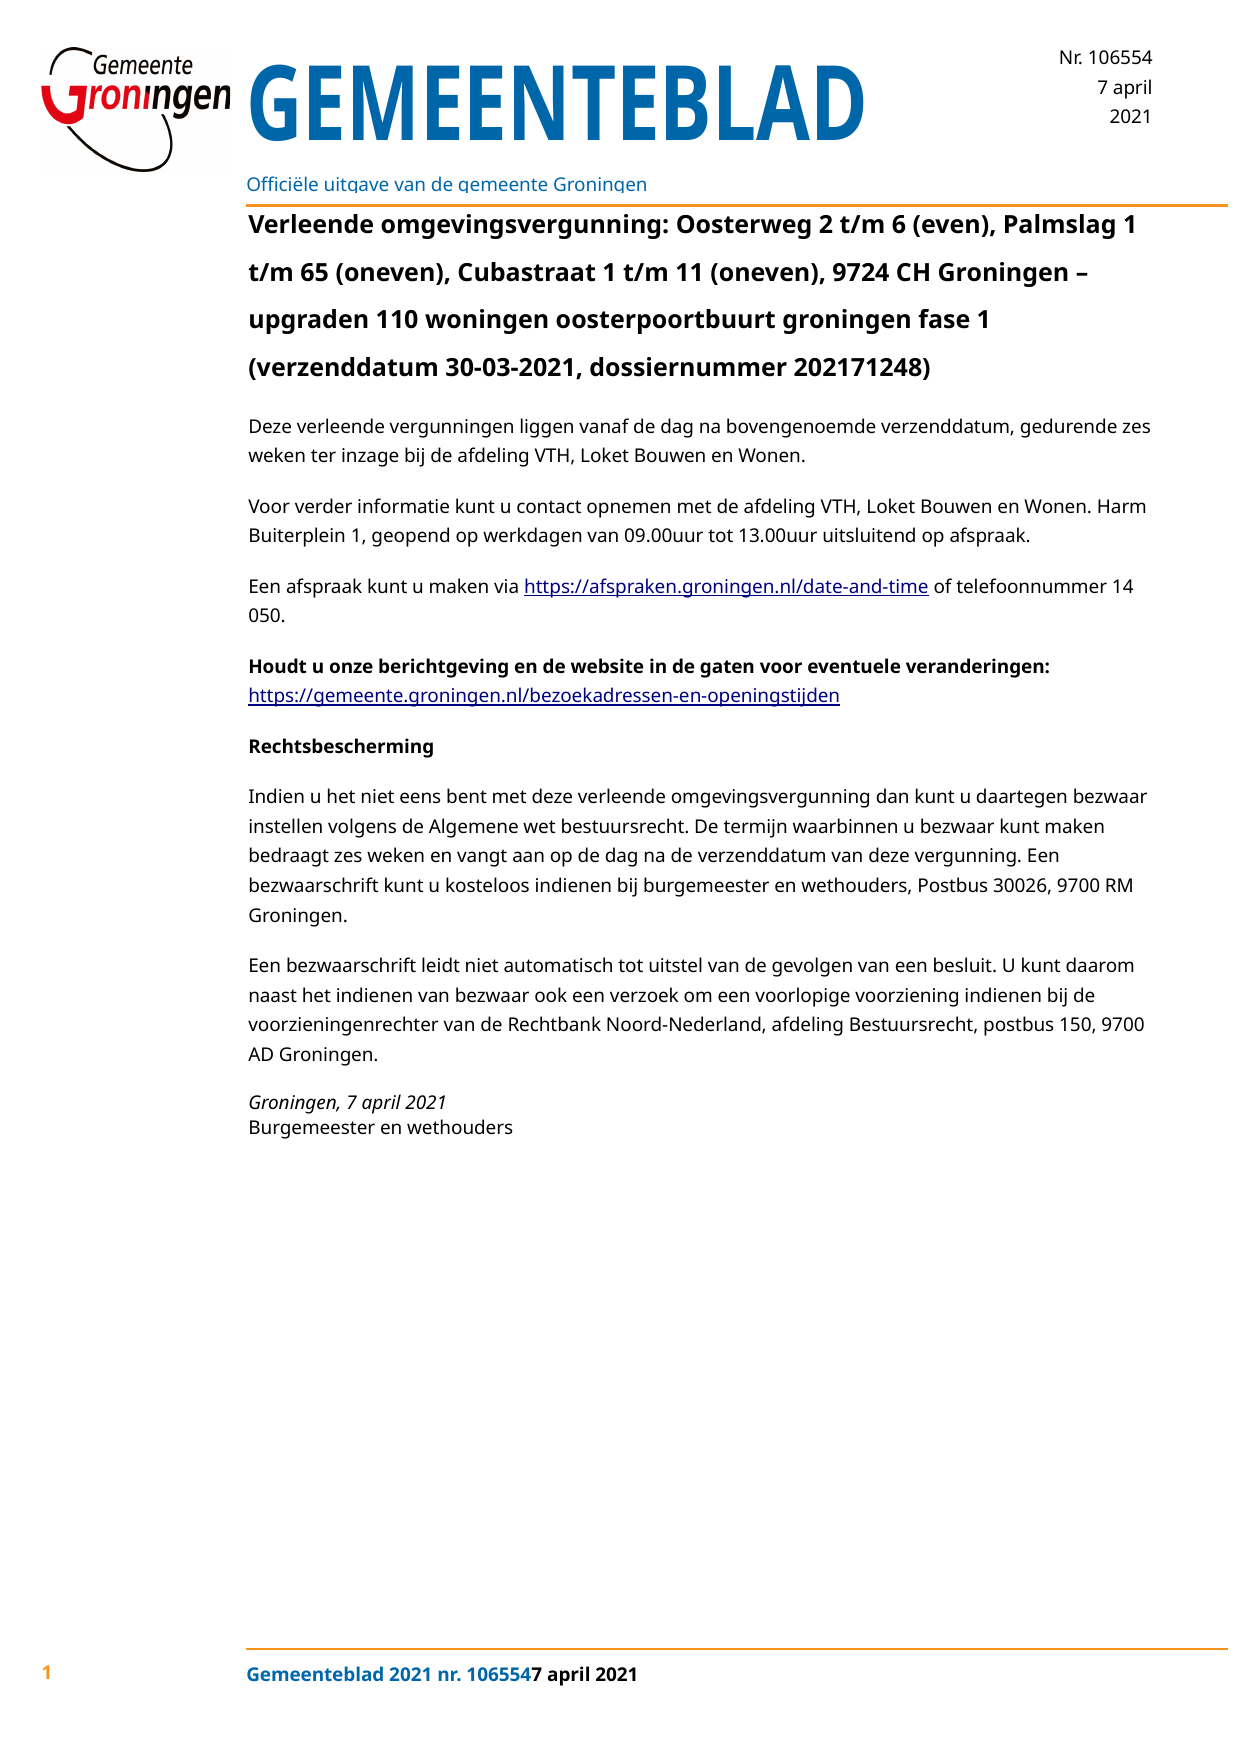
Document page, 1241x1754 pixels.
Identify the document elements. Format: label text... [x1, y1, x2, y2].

text Groningen, 7 april 2021 [248, 1089, 1152, 1114]
text Verleende omgevingsvergunning: Oosterweg 2 t/m 6 (even), Palmslag 1 t/m 65 (oneven), Cubastraat 1 t/m 11 (oneven), 9724 CH Groningen – upgraden 110 woningen oosterpoortbuurt groningen fase 1 (verzenddatum 30-03-2021, dossiernummer 202171248) [248, 207, 1152, 384]
text Indien u het niet eens bent met deze verleende omgevingsvergunning dan kunt u daartegen bezwaar instellen volgens de Algemene wet bestuursrecht. De termijn waarbinnen u bezwaar kunt maken bedraagt zes weken en vangt aan op de dag na de verzenddatum van deze vergunning. Een bezwaarschrift kunt u kosteloos indienen bij burgemeester en wethouders, Postbus 30026, 9700 RM Groningen. [248, 783, 1152, 928]
text Een bezwaarschrift leidt niet automatisch tot uitstel van de gevolgen van een besluit. U kunt daarom naast het indienen van bezwaar ook een verzoek om een voorlopige voorziening indienen bij de voorzieningenrechter van de Rechtbank Noord-Nederland, afdeling Bestuursrecht, postbus 150, 9700 AD Groningen. [248, 952, 1152, 1067]
picture [41, 47, 231, 172]
text Een afspraak kunt u maken via https://afspraken.groningen.nl/date-and-time of telefoonnummer 14 050. [248, 573, 1152, 628]
text Voor verder informatie kunt u contact opnemen met de afdeling VTH, Loket Bouwen en Wonen. Harm Buiterplein 1, geopend op werkdagen van 09.00uur tot 13.00uur uitsluitend op afspraak. [248, 493, 1152, 548]
text Rechtsbescherming [248, 733, 1152, 759]
text Houdt u onze berichtgeving en de website in de gaten voor eventuele veranderingen: https://gemeente.groningen.nl/bezoekadressen-en-openingstijden [248, 653, 1152, 708]
text Deze verleende vergunningen liggen vanaf de dag na bovengenoemde verzenddatum, gedurende zes weken ter inzage bij de afdeling VTH, Loket Bouwen en Wonen. [248, 413, 1152, 468]
text Burgemeester en wethouders [248, 1114, 1152, 1140]
